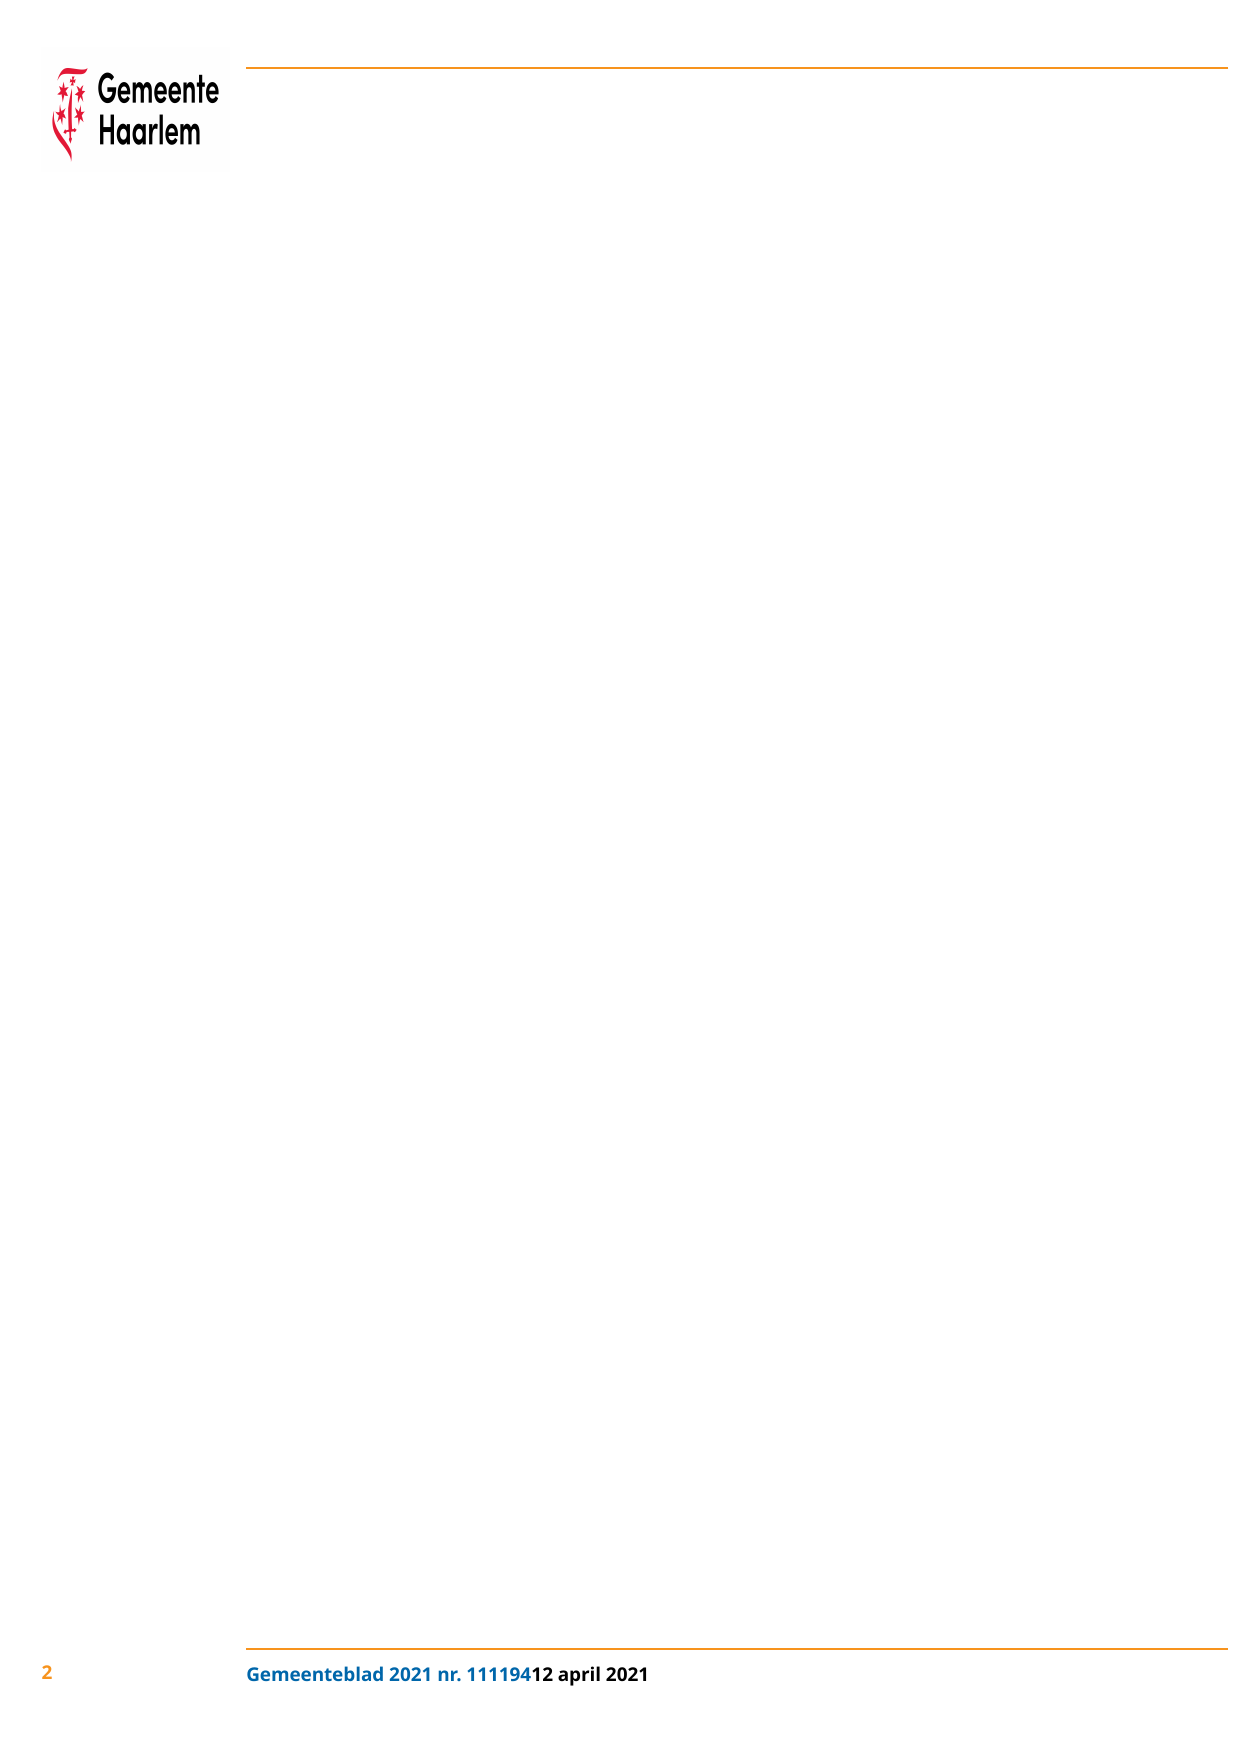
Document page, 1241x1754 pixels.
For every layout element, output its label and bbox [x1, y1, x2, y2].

picture [41, 47, 231, 172]
